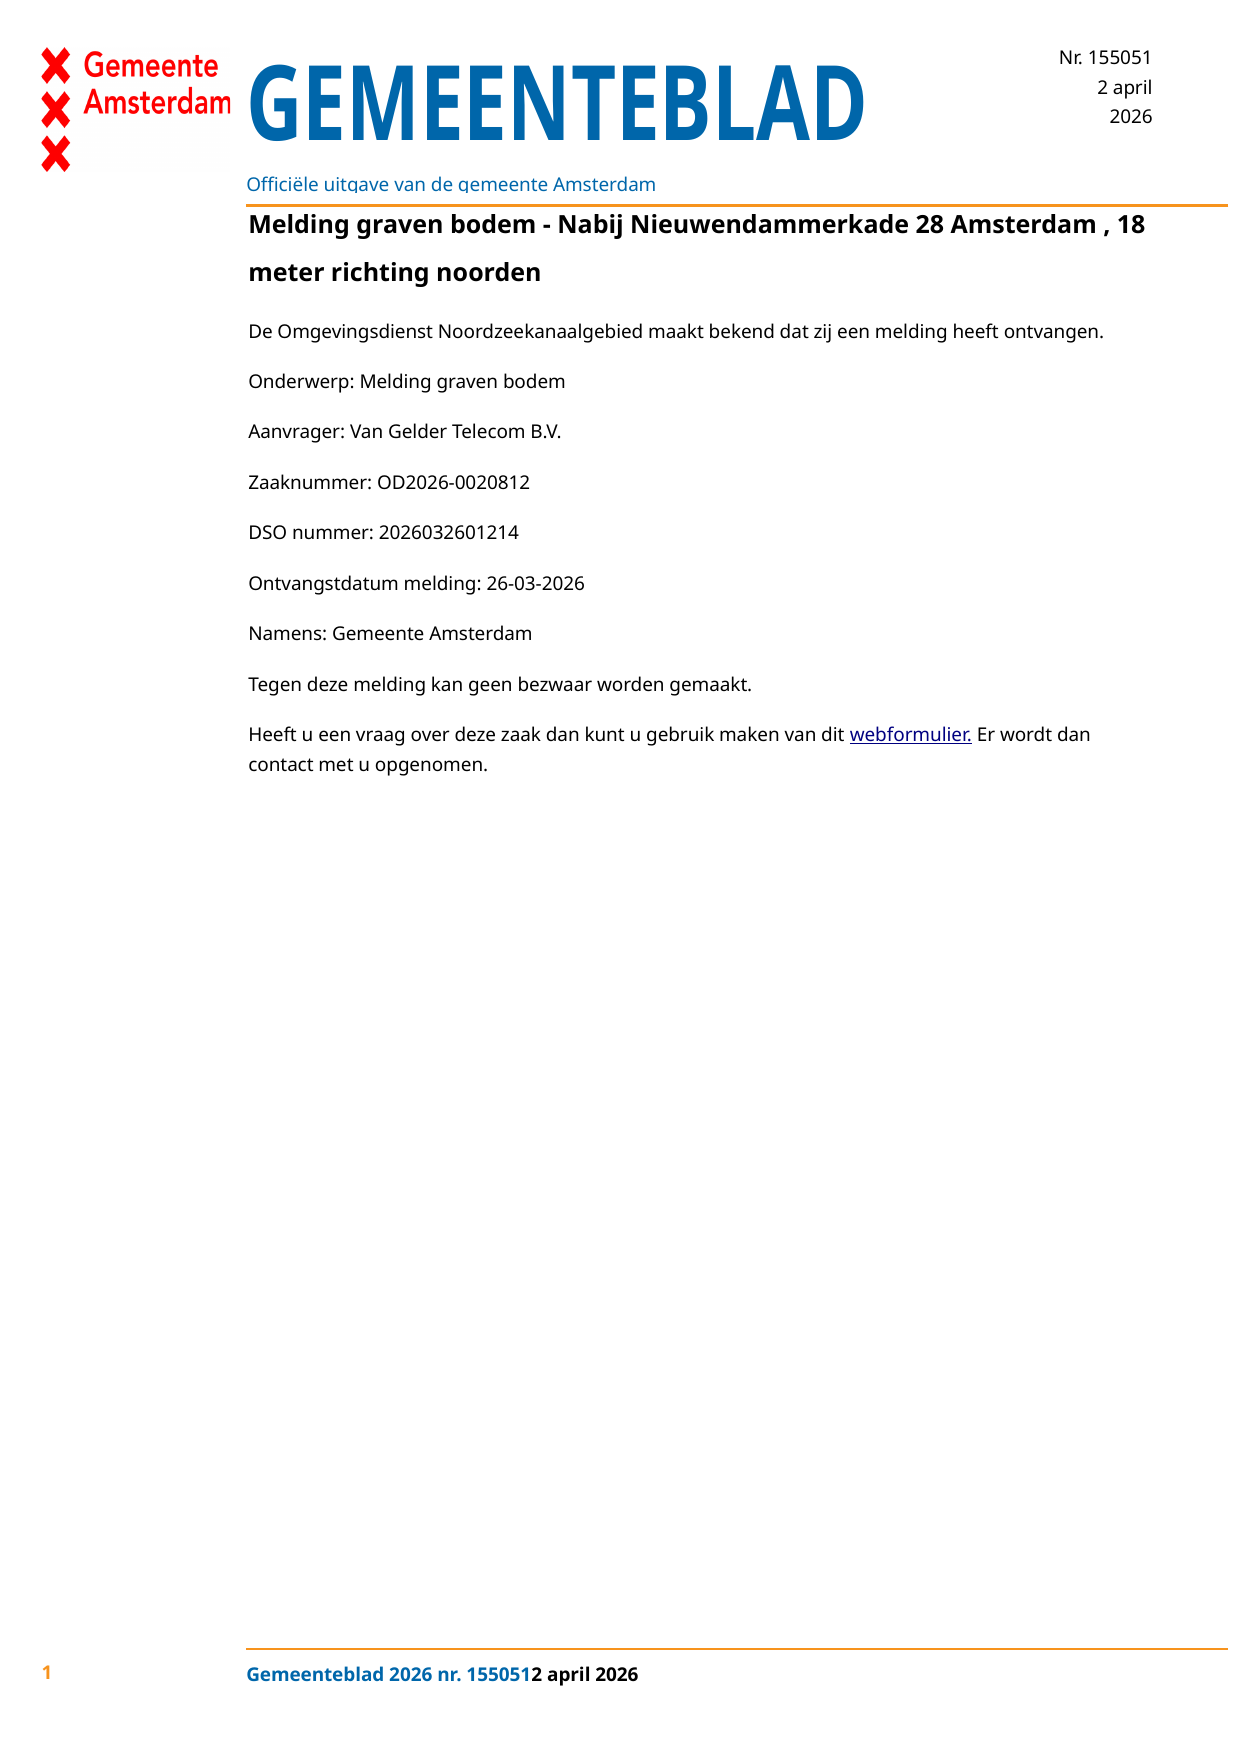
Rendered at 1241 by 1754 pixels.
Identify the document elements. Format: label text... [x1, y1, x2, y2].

picture [41, 47, 231, 172]
text Namens: Gemeente Amsterdam [248, 620, 1152, 646]
text Heeft u een vraag over deze zaak dan kunt u gebruik maken van dit webformulier. Er wordt dan contact met u opgenomen. [248, 721, 1152, 777]
text Onderwerp: Melding graven bodem [248, 368, 1152, 394]
text De Omgevingsdienst Noordzeekanaalgebied maakt bekend dat zij een melding heeft ontvangen. [248, 318, 1152, 344]
text Melding graven bodem - Nabij Nieuwendammerkade 28 Amsterdam , 18 meter richting noorden [248, 207, 1152, 288]
text Zaaknummer: OD2026-0020812 [248, 469, 1152, 495]
text Tegen deze melding kan geen bezwaar worden gemaakt. [248, 671, 1152, 697]
text DSO nummer: 2026032601214 [248, 519, 1152, 545]
text Aanvrager: Van Gelder Telecom B.V. [248, 419, 1152, 444]
text Ontvangstdatum melding: 26-03-2026 [248, 570, 1152, 596]
